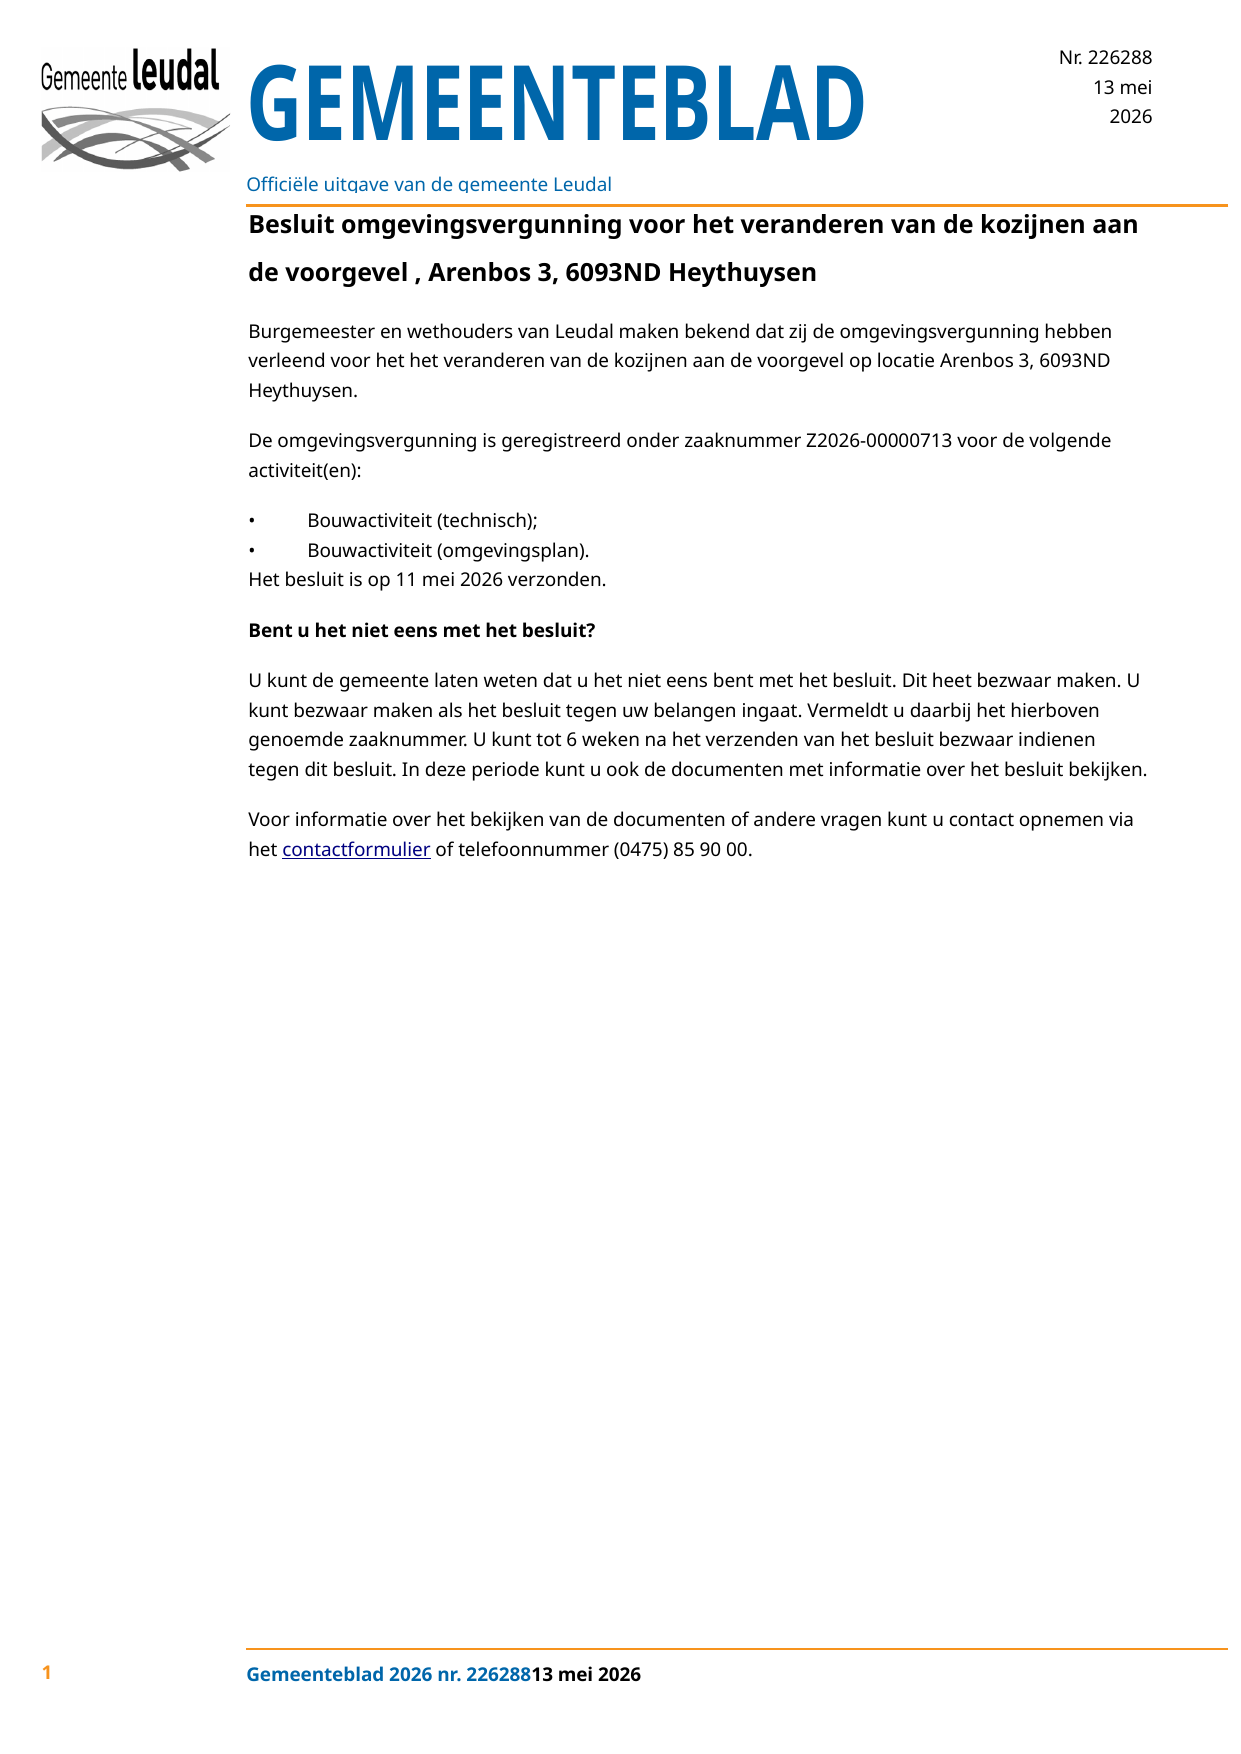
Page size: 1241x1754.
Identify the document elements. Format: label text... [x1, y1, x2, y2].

list Bouwactiviteit (omgevingsplan). [248, 537, 1152, 563]
list Bouwactiviteit (technisch); [248, 507, 1152, 533]
text Bent u het niet eens met het besluit? [248, 617, 1152, 643]
text Burgemeester en wethouders van Leudal maken bekend dat zij de omgevingsvergunning hebben verleend voor het het veranderen van de kozijnen aan de voorgevel op locatie Arenbos 3, 6093ND Heythuysen. [248, 318, 1152, 403]
text De omgevingsvergunning is geregistreerd onder zaaknummer Z2026-00000713 voor de volgende activiteit(en): [248, 427, 1152, 483]
text Voor informatie over het bekijken van de documenten of andere vragen kunt u contact opnemen via het contactformulier of telefoonnummer (0475) 85 90 00. [248, 807, 1152, 862]
text Besluit omgevingsvergunning voor het veranderen van de kozijnen aan de voorgevel , Arenbos 3, 6093ND Heythuysen [248, 207, 1152, 288]
picture [41, 47, 231, 172]
text Het besluit is op 11 mei 2026 verzonden. [248, 567, 1152, 592]
text U kunt de gemeente laten weten dat u het niet eens bent met het besluit. Dit heet bezwaar maken. U kunt bezwaar maken als het besluit tegen uw belangen ingaat. Vermeldt u daarbij het hierboven genoemde zaaknummer. U kunt tot 6 weken na het verzenden van het besluit bezwaar indienen tegen dit besluit. In deze periode kunt u ook de documenten met informatie over het besluit bekijken. [248, 667, 1152, 782]
